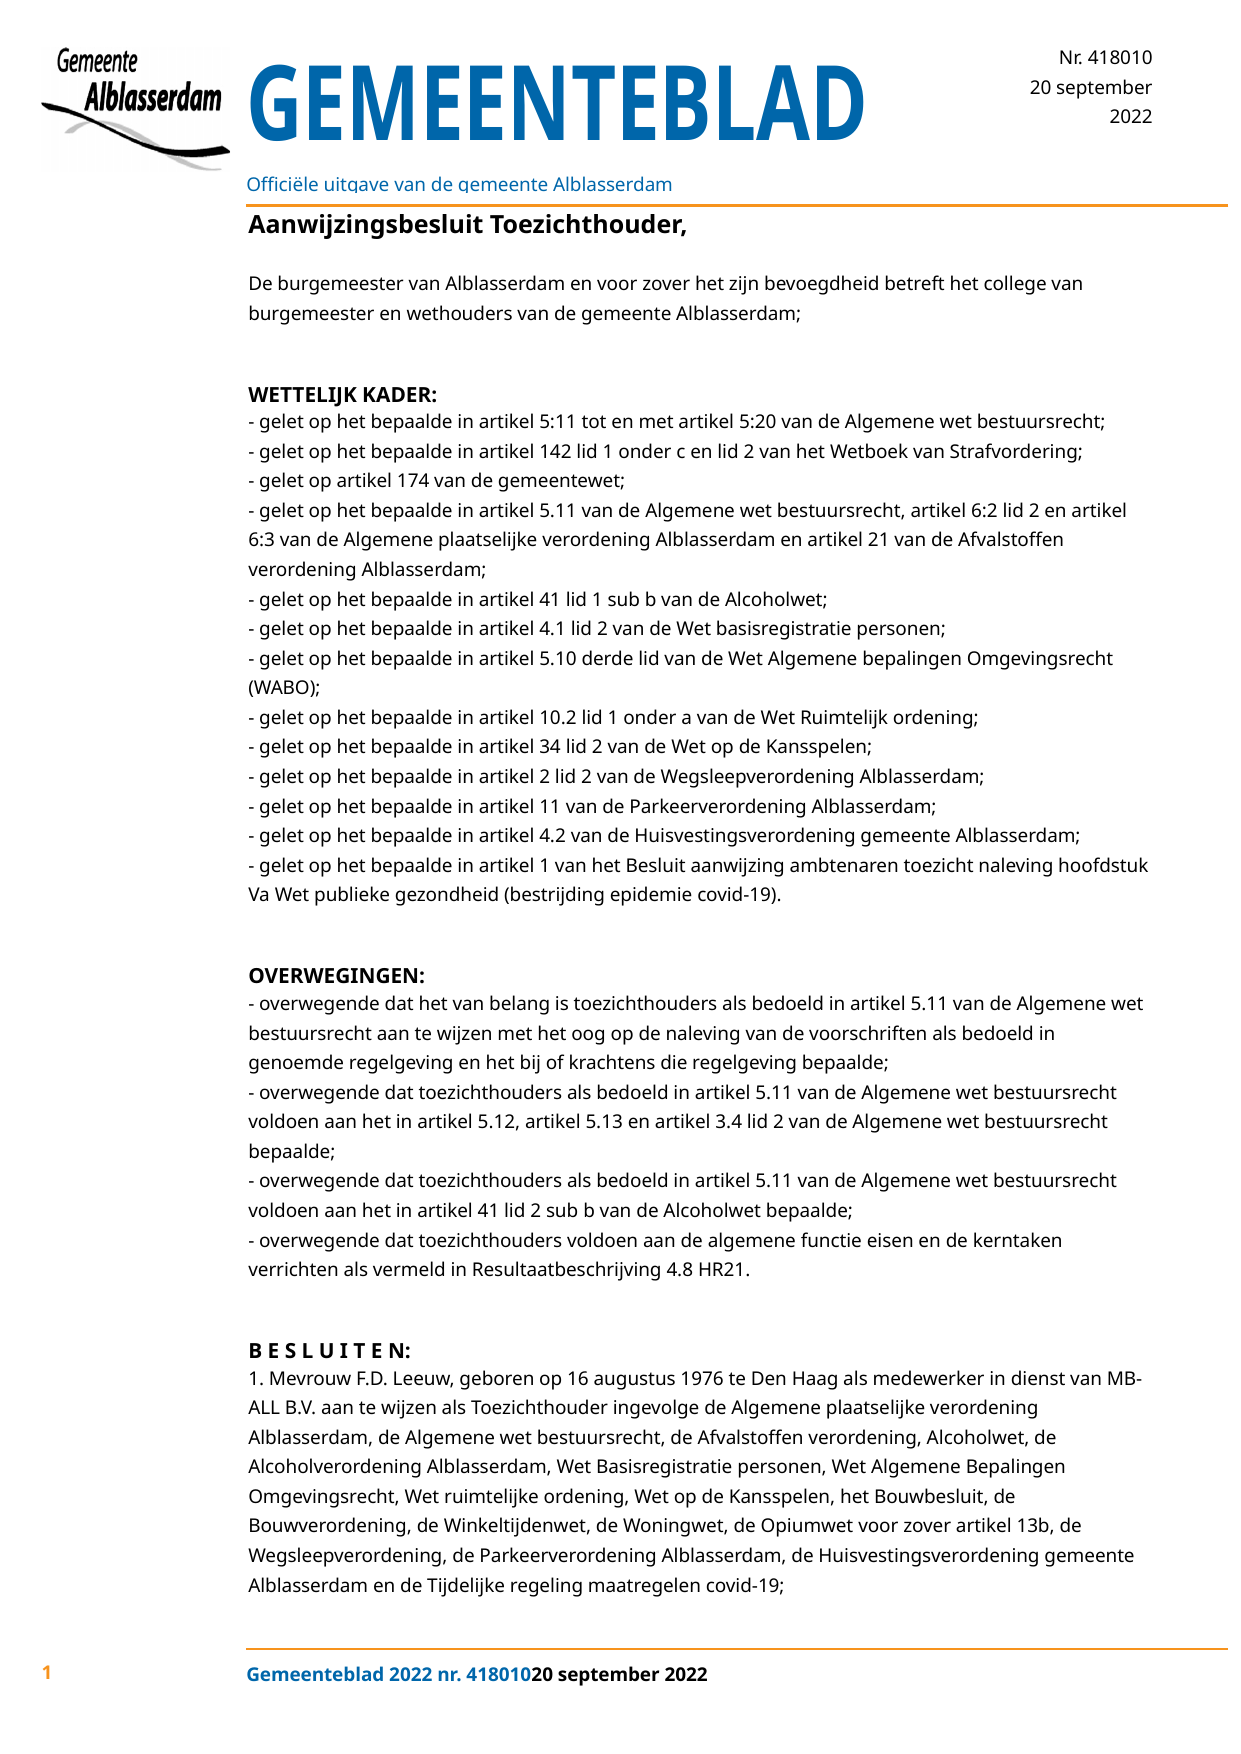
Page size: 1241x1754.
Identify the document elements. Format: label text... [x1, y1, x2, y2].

text De burgemeester van Alblasserdam en voor zover het zijn bevoegdheid betreft het college van burgemeester en wethouders van de gemeente Alblasserdam; [248, 270, 1152, 326]
text - gelet op het bepaalde in artikel 10.2 lid 1 onder a van de Wet Ruimtelijk ordening; [248, 704, 1152, 730]
text - gelet op het bepaalde in artikel 5:11 tot en met artikel 5:20 van de Algemene wet bestuursrecht; [248, 408, 1152, 434]
text - gelet op het bepaalde in artikel 11 van de Parkeerverordening Alblasserdam; [248, 793, 1152, 819]
text - gelet op het bepaalde in artikel 4.1 lid 2 van de Wet basisregistratie personen; [248, 615, 1152, 641]
text Aanwijzingsbesluit Toezichthouder, [248, 207, 1152, 241]
text OVERWEGINGEN: [248, 962, 1152, 990]
text - gelet op het bepaalde in artikel 41 lid 1 sub b van de Alcoholwet; [248, 586, 1152, 612]
text - overwegende dat toezichthouders als bedoeld in artikel 5.11 van de Algemene wet bestuursrecht voldoen aan het in artikel 5.12, artikel 5.13 en artikel 3.4 lid 2 van de Algemene wet bestuursrecht bepaalde; [248, 1079, 1152, 1164]
text - overwegende dat toezichthouders als bedoeld in artikel 5.11 van de Algemene wet bestuursrecht voldoen aan het in artikel 41 lid 2 sub b van de Alcoholwet bepaalde; [248, 1168, 1152, 1223]
text - gelet op het bepaalde in artikel 5.10 derde lid van de Wet Algemene bepalingen Omgevingsrecht (WABO); [248, 645, 1152, 700]
text - gelet op het bepaalde in artikel 1 van het Besluit aanwijzing ambtenaren toezicht naleving hoofdstuk Va Wet publieke gezondheid (bestrijding epidemie covid-19). [248, 852, 1152, 907]
picture [41, 47, 231, 172]
text - gelet op artikel 174 van de gemeentewet; [248, 467, 1152, 493]
text 1. Mevrouw F.D. Leeuw, geboren op 16 augustus 1976 te Den Haag als medewerker in dienst van MB-ALL B.V. aan te wijzen als Toezichthouder ingevolge de Algemene plaatselijke verordening Alblasserdam, de Algemene wet bestuursrecht, de Afvalstoffen verordening, Alcoholwet, de Alcoholverordening Alblasserdam, Wet Basisregistratie personen, Wet Algemene Bepalingen Omgevingsrecht, Wet ruimtelijke ordening, Wet op de Kansspelen, het Bouwbesluit, de Bouwverordening, de Winkeltijdenwet, de Woningwet, de Opiumwet voor zover artikel 13b, de Wegsleepverordening, de Parkeerverordening Alblasserdam, de Huisvestingsverordening gemeente Alblasserdam en de Tijdelijke regeling maatregelen covid-19; [248, 1365, 1152, 1598]
text - gelet op het bepaalde in artikel 34 lid 2 van de Wet op de Kansspelen; [248, 734, 1152, 759]
text - overwegende dat het van belang is toezichthouders als bedoeld in artikel 5.11 van de Algemene wet bestuursrecht aan te wijzen met het oog op de naleving van de voorschriften als bedoeld in genoemde regelgeving en het bij of krachtens die regelgeving bepaalde; [248, 990, 1152, 1075]
text WETTELIJK KADER: [248, 380, 1152, 408]
text - gelet op het bepaalde in artikel 2 lid 2 van de Wegsleepverordening Alblasserdam; [248, 763, 1152, 789]
text B E S L U I T E N: [248, 1336, 1152, 1365]
text - overwegende dat toezichthouders voldoen aan de algemene functie eisen en de kerntaken verrichten als vermeld in Resultaatbeschrijving 4.8 HR21. [248, 1227, 1152, 1282]
text - gelet op het bepaalde in artikel 5.11 van de Algemene wet bestuursrecht, artikel 6:2 lid 2 en artikel 6:3 van de Algemene plaatselijke verordening Alblasserdam en artikel 21 van de Afvalstoffen verordening Alblasserdam; [248, 497, 1152, 582]
text - gelet op het bepaalde in artikel 4.2 van de Huisvestingsverordening gemeente Alblasserdam; [248, 822, 1152, 848]
text - gelet op het bepaalde in artikel 142 lid 1 onder c en lid 2 van het Wetboek van Strafvordering; [248, 438, 1152, 464]
